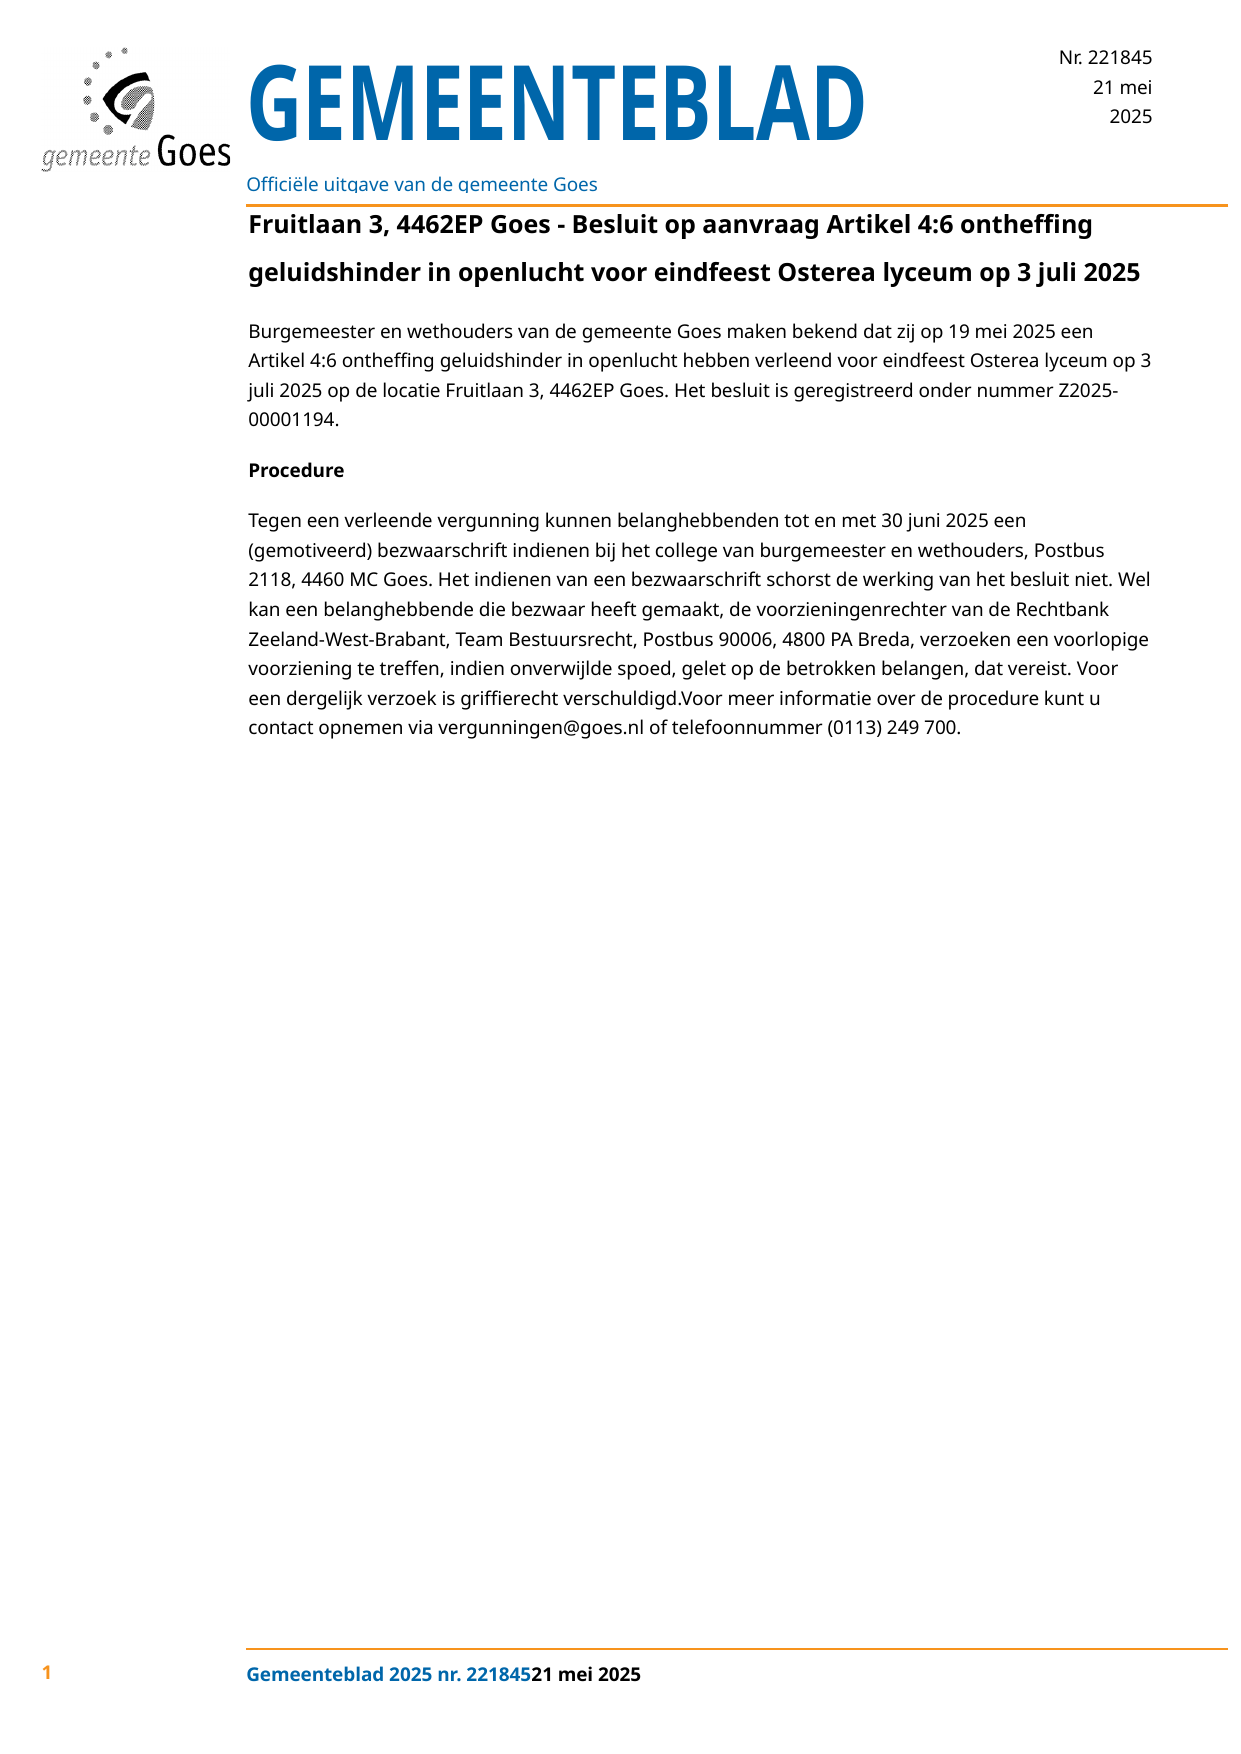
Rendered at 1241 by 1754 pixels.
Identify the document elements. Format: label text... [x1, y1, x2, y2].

text Burgemeester en wethouders van de gemeente Goes maken bekend dat zij op 19 mei 2025 een Artikel 4:6 ontheffing geluidshinder in openlucht hebben verleend voor eindfeest Osterea lyceum op 3 juli 2025 op de locatie Fruitlaan 3, 4462EP Goes. Het besluit is geregistreerd onder nummer Z2025-00001194. [248, 318, 1152, 432]
text Tegen een verleende vergunning kunnen belanghebbenden tot en met 30 juni 2025 een (gemotiveerd) bezwaarschrift indienen bij het college van burgemeester en wethouders, Postbus 2118, 4460 MC Goes. Het indienen van een bezwaarschrift schorst de werking van het besluit niet. Wel kan een belanghebbende die bezwaar heeft gemaakt, de voorzieningenrechter van de Rechtbank Zeeland-West-Brabant, Team Bestuursrecht, Postbus 90006, 4800 PA Breda, verzoeken een voorlopige voorziening te treffen, indien onverwijlde spoed, gelet op de betrokken belangen, dat vereist. Voor een dergelijk verzoek is griffierecht verschuldigd.Voor meer informatie over de procedure kunt u contact opnemen via vergunningen@goes.nl of telefoonnummer (0113) 249 700. [248, 507, 1152, 740]
text Fruitlaan 3, 4462EP Goes - Besluit op aanvraag Artikel 4:6 ontheffing geluidshinder in openlucht voor eindfeest Osterea lyceum op 3 juli 2025 [248, 207, 1152, 288]
picture [41, 47, 231, 172]
text Procedure [248, 457, 1152, 483]
